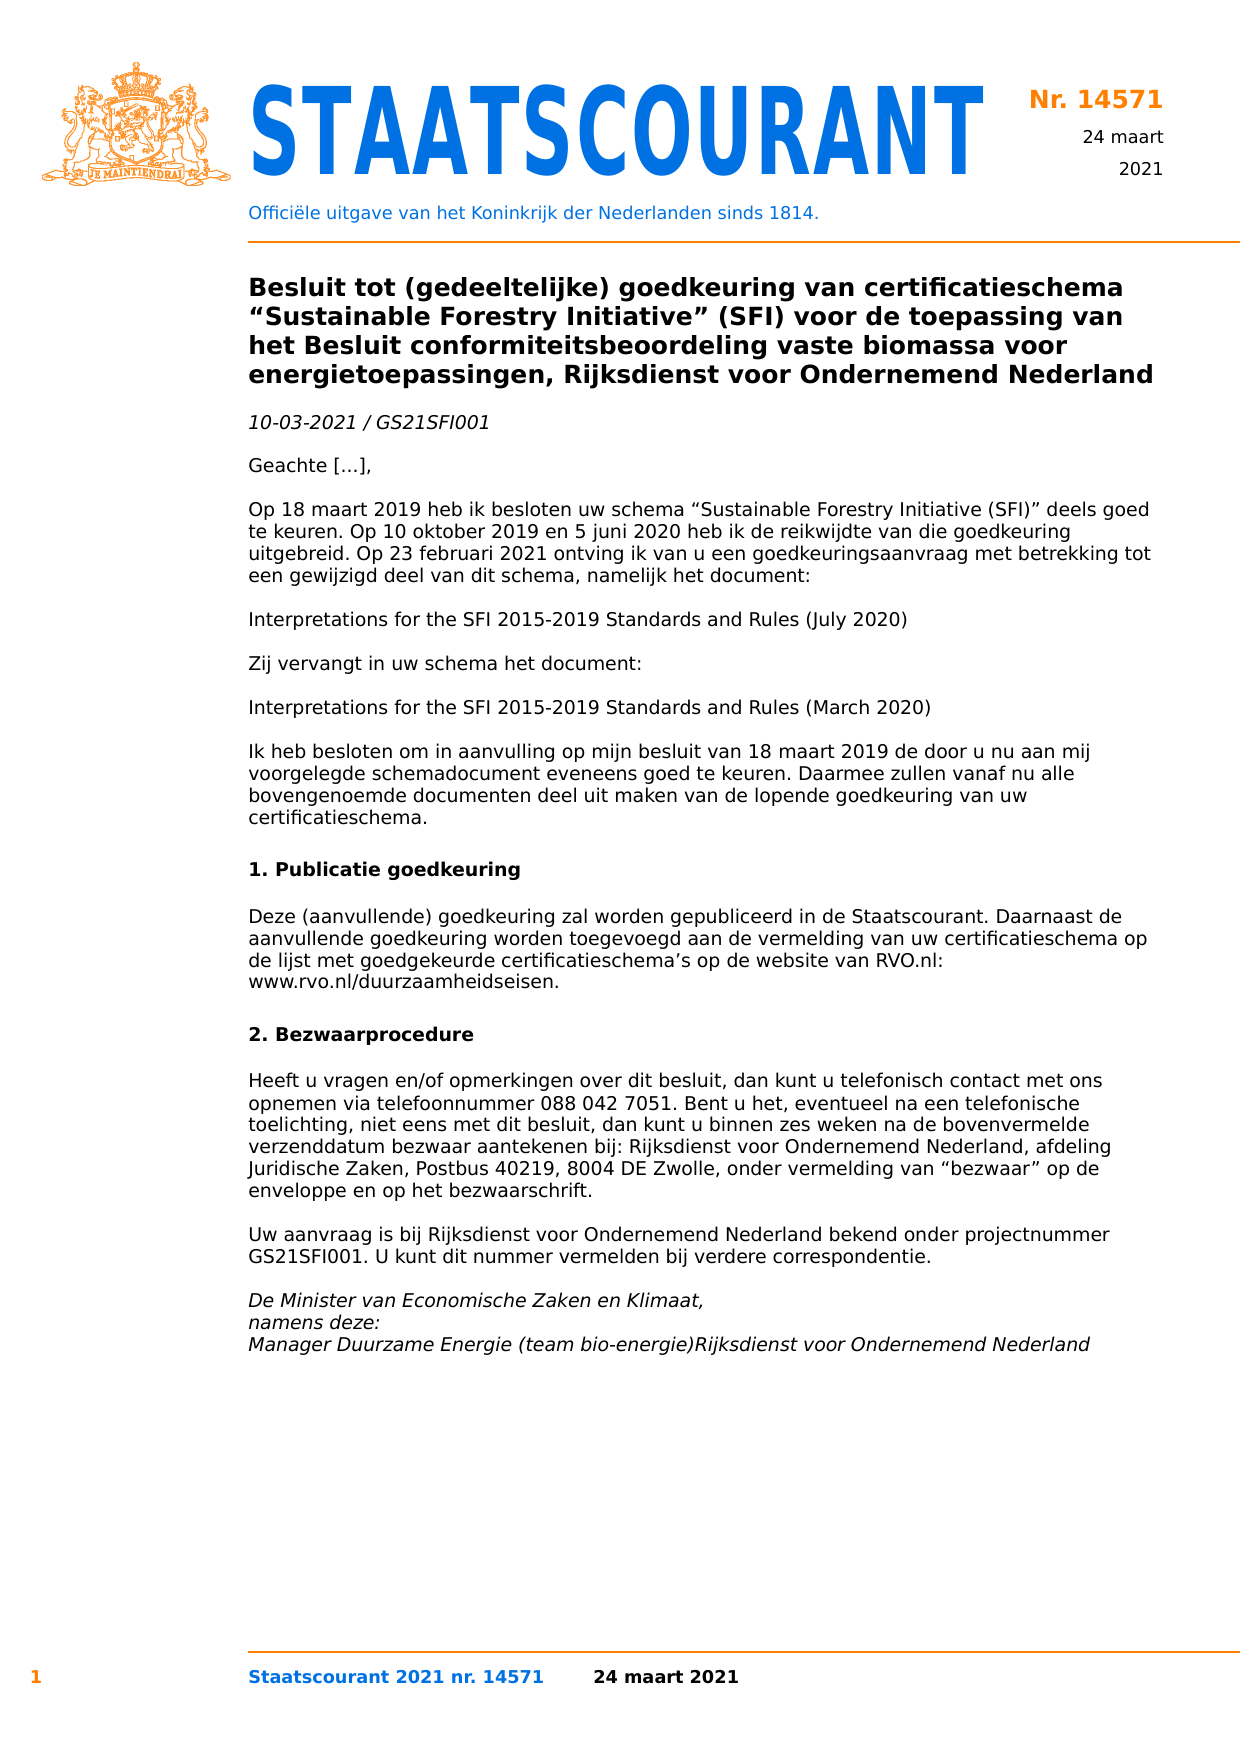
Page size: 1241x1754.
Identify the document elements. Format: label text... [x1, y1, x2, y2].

text Interpretations for the SFI 2015-2019 Standards and Rules (July 2020) [248, 609, 1163, 631]
subtitle 1. Publicatie goedkeuring [248, 858, 1163, 881]
text Ik heb besloten om in aanvulling op mijn besluit van 18 maart 2019 de door u nu aan mij voorgelegde schemadocument eveneens goed te keuren. Daarmee zullen vanaf nu alle bovengenoemde documenten deel uit maken van de lopende goedkeuring van uw certificatieschema. [248, 741, 1163, 828]
text Uw aanvraag is bij Rijksdienst voor Ondernemend Nederland bekend onder projectnummer GS21SFI001. U kunt dit nummer vermelden bij verdere correspondentie. [248, 1224, 1163, 1268]
text 10-03-2021 / GS21SFI001 [248, 412, 1163, 433]
subtitle 2. Bezwaarprocedure [248, 1023, 1163, 1045]
table_cell Officiële uitgave van het Koninkrijk der Nederlanden sinds 1814. [248, 203, 1240, 241]
text Deze (aanvullende) goedkeuring zal worden gepubliceerd in de Staatscourant. Daarnaast de aanvullende goedkeuring worden toegevoegd aan de vermelding van uw certificatieschema op de lijst met goedgekeurde certificatieschema’s op de website van RVO.nl: www.rvo.nl/duurzaamheidseisen. [248, 906, 1163, 993]
picture [41, 62, 231, 186]
table_cell 2021 [998, 153, 1240, 203]
table_cell 24 maart [998, 121, 1240, 153]
text Zij vervangt in uw schema het document: [248, 653, 1163, 675]
text Geachte [...], [248, 455, 1163, 477]
text Op 18 maart 2019 heb ik besloten uw schema “Sustainable Forestry Initiative (SFI)” deels goed te keuren. Op 10 oktober 2019 en 5 juni 2020 heb ik de reikwijdte van die goedkeuring uitgebreid. Op 23 februari 2021 ontving ik van u een goedkeuringsaanvraag met betrekking tot een gewijzigd deel van dit schema, namelijk het document: [248, 499, 1163, 587]
subtitle Besluit tot (gedeeltelijke) goedkeuring van certificatieschema “Sustainable Forestry Initiative” (SFI) voor de toepassing van het Besluit conformiteitsbeoordeling vaste biomassa voor energietoepassingen, Rijksdienst voor Ondernemend Nederland [248, 273, 1163, 390]
text Heeft u vragen en/of opmerkingen over dit besluit, dan kunt u telefonisch contact met ons opnemen via telefoonnummer 088 042 7051. Bent u het, eventueel na een telefonische toelichting, niet eens met dit besluit, dan kunt u binnen zes weken na de bovenvermelde verzenddatum bezwaar aantekenen bij: Rijksdienst voor Ondernemend Nederland, afdeling Juridische Zaken, Postbus 40219, 8004 DE Zwolle, onder vermelding van “bezwaar” op de enveloppe en op het bezwaarschrift. [248, 1070, 1163, 1202]
text De Minister van Economische Zaken en Klimaat, namens deze: Manager Duurzame Energie (team bio-energie)Rijksdienst voor Ondernemend Nederland [248, 1290, 1163, 1356]
text Interpretations for the SFI 2015-2019 Standards and Rules (March 2020) [248, 697, 1163, 719]
table_header STAATSCOURANT [248, 62, 998, 203]
table_header [25, 62, 248, 241]
table_header Nr. 14571 [998, 62, 1240, 121]
